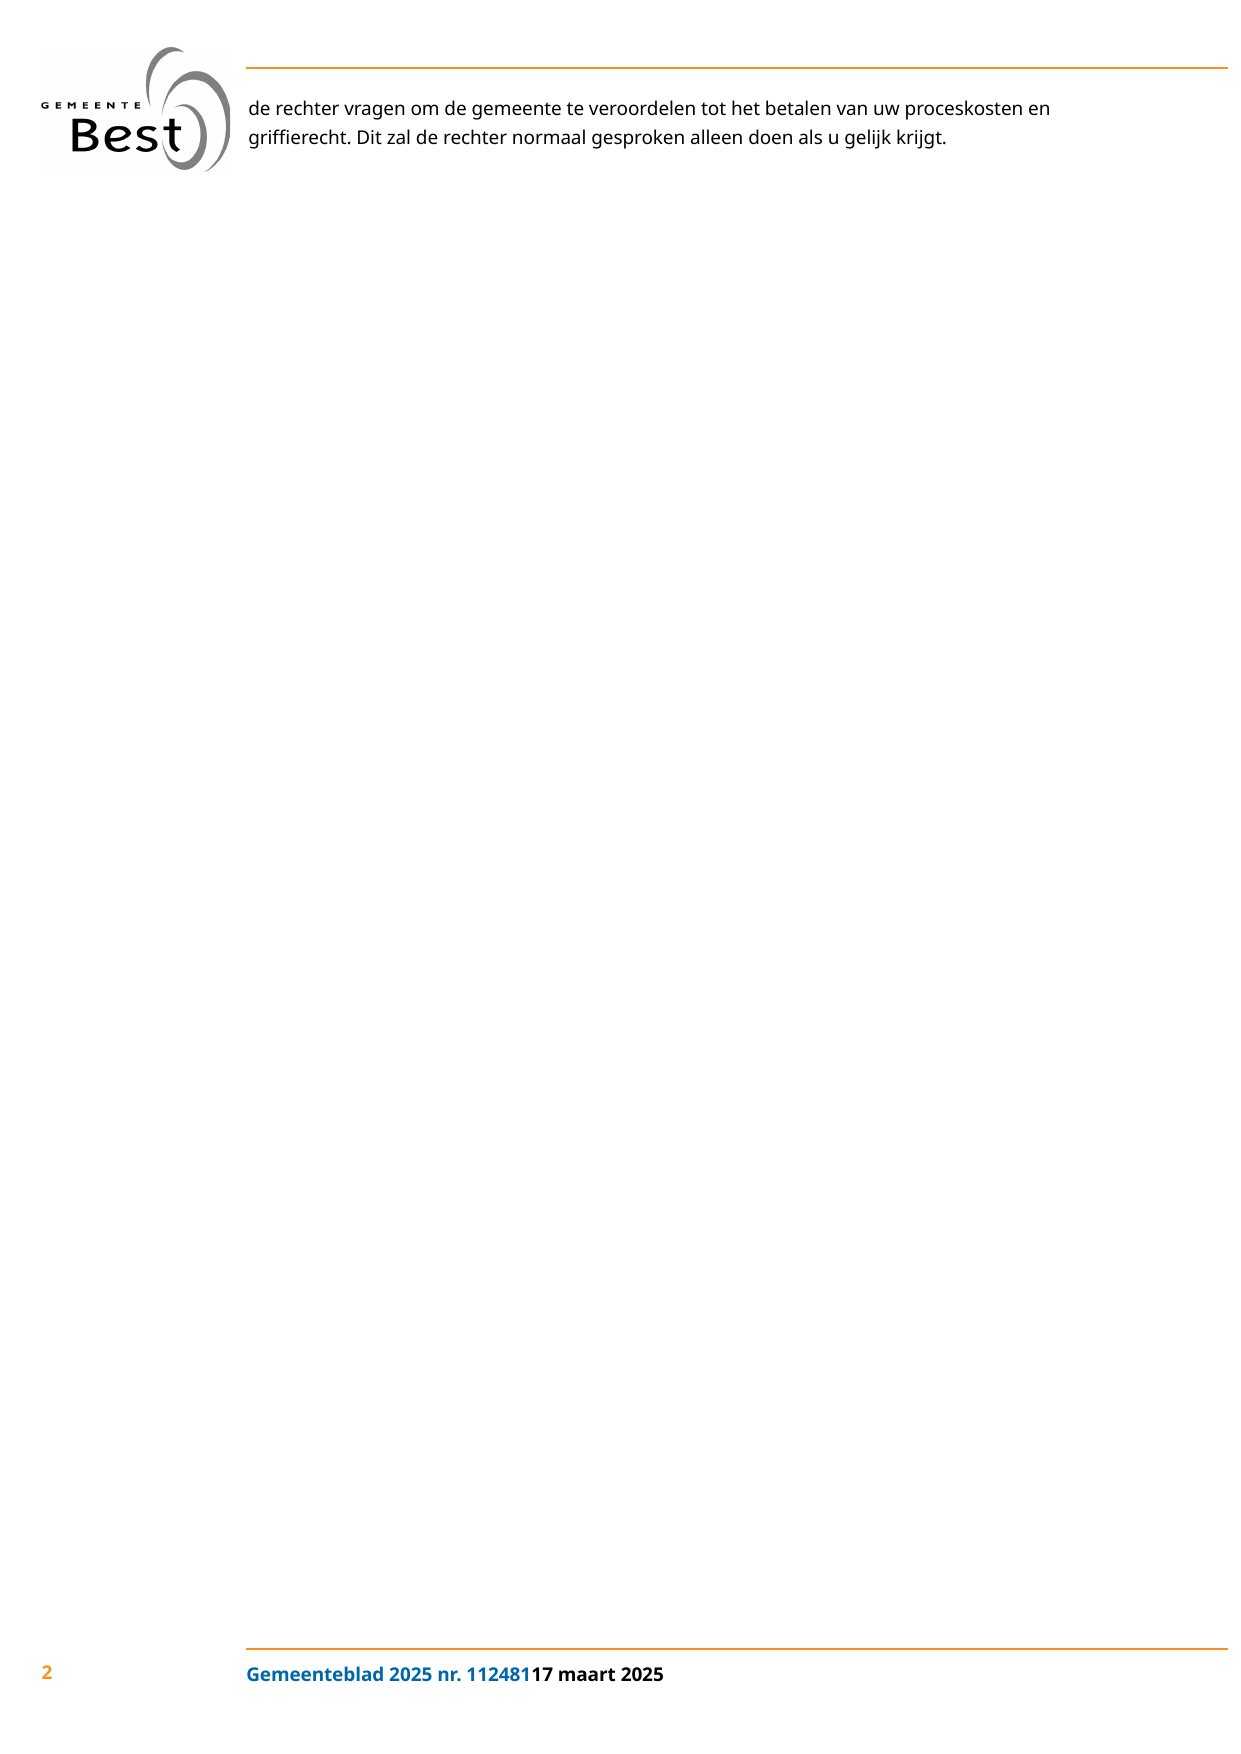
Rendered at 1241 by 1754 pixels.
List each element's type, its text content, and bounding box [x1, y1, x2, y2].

text de rechter vragen om de gemeente te veroordelen tot het betalen van uw proceskosten en griffierecht. Dit zal de rechter normaal gesproken alleen doen als u gelijk krijgt. [248, 95, 1152, 150]
picture [41, 47, 231, 172]
